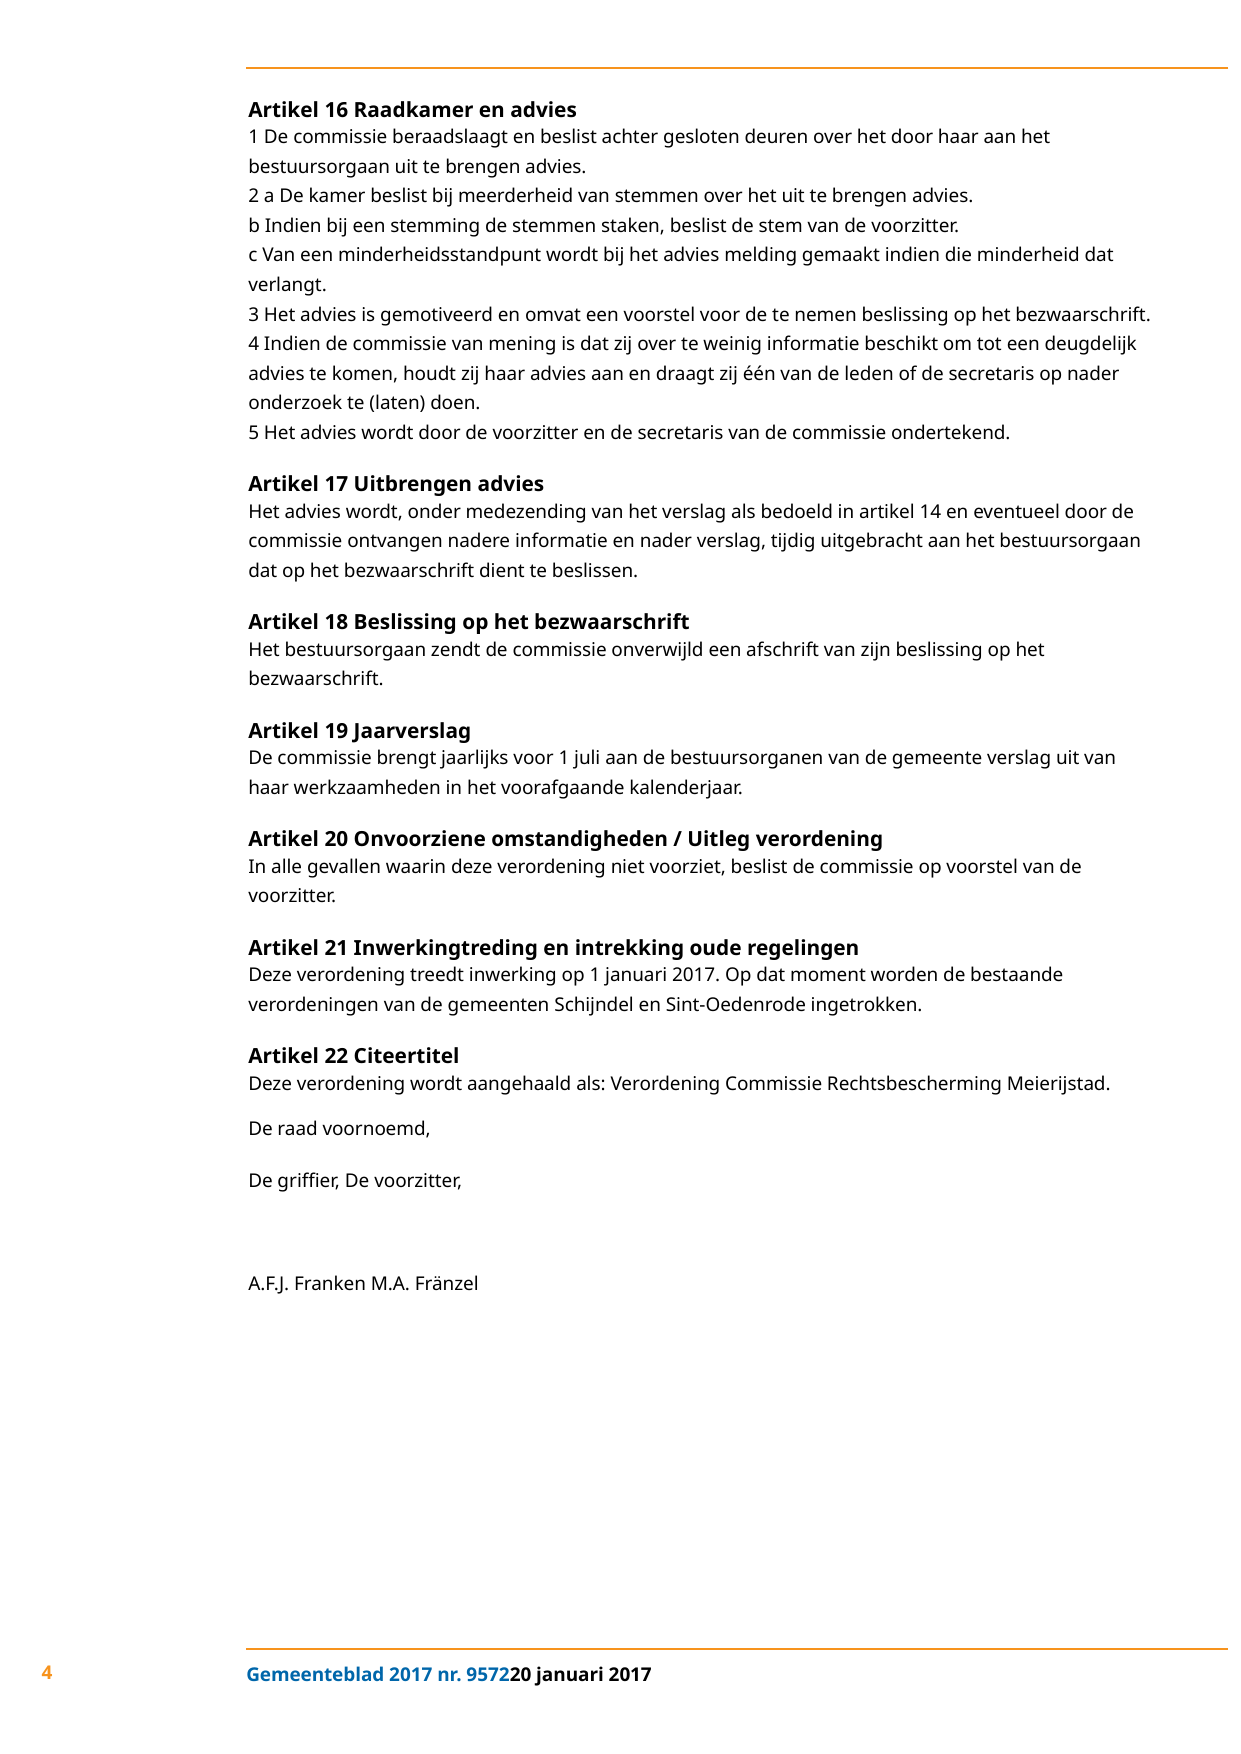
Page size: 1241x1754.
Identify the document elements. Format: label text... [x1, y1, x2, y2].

text c Van een minderheidsstandpunt wordt bij het advies melding gemaakt indien die minderheid dat verlangt. [248, 242, 1152, 297]
text Artikel 17 Uitbrengen advies [248, 469, 1152, 498]
text Artikel 21 Inwerkingtreding en intrekking oude regelingen [248, 933, 1152, 961]
text De commissie brengt jaarlijks voor 1 juli aan de bestuursorganen van de gemeente verslag uit van haar werkzaamheden in het voorafgaande kalenderjaar. [248, 744, 1152, 800]
text Deze verordening treedt inwerking op 1 januari 2017. Op dat moment worden de bestaande verordeningen van de gemeenten Schijndel en Sint-Oedenrode ingetrokken. [248, 961, 1152, 1017]
text Artikel 22 Citeertitel [248, 1041, 1152, 1070]
text 3 Het advies is gemotiveerd en omvat een voorstel voor de te nemen beslissing op het bezwaarschrift. [248, 301, 1152, 326]
text b Indien bij een stemming de stemmen staken, beslist de stem van de voorzitter. [248, 212, 1152, 238]
text Artikel 20 Onvoorziene omstandigheden / Uitleg verordening [248, 824, 1152, 853]
text Het advies wordt, onder medezending van het verslag als bedoeld in artikel 14 en eventueel door de commissie ontvangen nadere informatie en nader verslag, tijdig uitgebracht aan het bestuursorgaan dat op het bezwaarschrift dient te beslissen. [248, 498, 1152, 583]
text 4 Indien de commissie van mening is dat zij over te weinig informatie beschikt om tot een deugdelijk advies te komen, houdt zij haar advies aan en draagt zij één van de leden of de secretaris op nader onderzoek te (laten) doen. [248, 330, 1152, 415]
text De raad voornoemd, [248, 1115, 1152, 1141]
text 2 a De kamer beslist bij meerderheid van stemmen over het uit te brengen advies. [248, 182, 1152, 208]
text A.F.J. Franken M.A. Fränzel [248, 1270, 1152, 1295]
text De griffier, De voorzitter, [248, 1167, 1152, 1192]
text 1 De commissie beraadslaagt en beslist achter gesloten deuren over het door haar aan het bestuursorgaan uit te brengen advies. [248, 123, 1152, 178]
text Artikel 16 Raadkamer en advies [248, 95, 1152, 123]
text Artikel 18 Beslissing op het bezwaarschrift [248, 607, 1152, 636]
text 5 Het advies wordt door de voorzitter en de secretaris van de commissie ondertekend. [248, 419, 1152, 445]
text Het bestuursorgaan zendt de commissie onverwijld een afschrift van zijn beslissing op het bezwaarschrift. [248, 636, 1152, 691]
text Artikel 19 Jaarverslag [248, 716, 1152, 744]
text Deze verordening wordt aangehaald als: Verordening Commissie Rechtsbescherming Meierijstad. [248, 1070, 1152, 1095]
text In alle gevallen waarin deze verordening niet voorziet, beslist de commissie op voorstel van de voorzitter. [248, 853, 1152, 908]
picture [41, 47, 231, 172]
